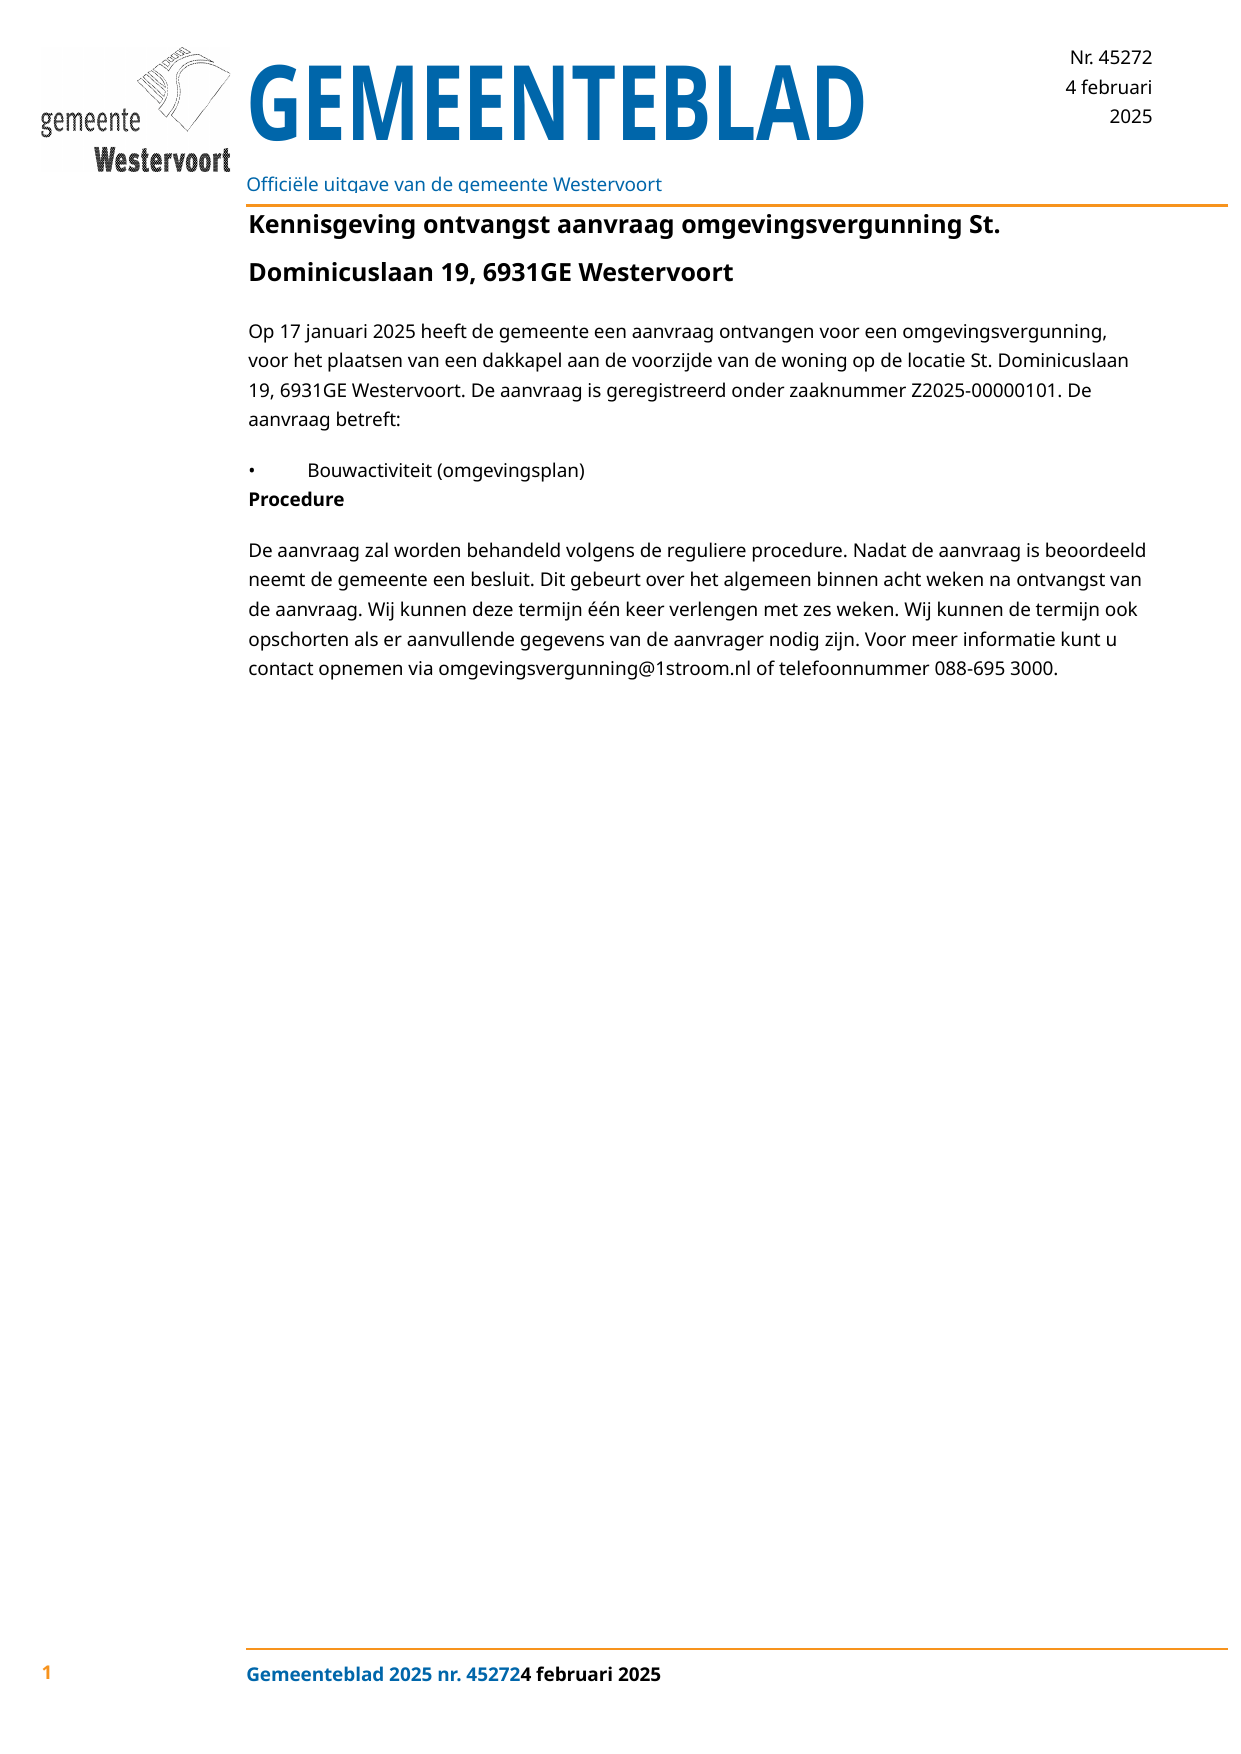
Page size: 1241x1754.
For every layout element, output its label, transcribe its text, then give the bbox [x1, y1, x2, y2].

text Kennisgeving ontvangst aanvraag omgevingsvergunning St. Dominicuslaan 19, 6931GE Westervoort [248, 207, 1152, 288]
text Procedure [248, 487, 1152, 512]
text Op 17 januari 2025 heeft de gemeente een aanvraag ontvangen voor een omgevingsvergunning, voor het plaatsen van een dakkapel aan de voorzijde van de woning op de locatie St. Dominicuslaan 19, 6931GE Westervoort. De aanvraag is geregistreerd onder zaaknummer Z2025-00000101. De aanvraag betreft: [248, 318, 1152, 432]
list Bouwactiviteit (omgevingsplan) [248, 457, 1152, 483]
text De aanvraag zal worden behandeld volgens de reguliere procedure. Nadat de aanvraag is beoordeeld neemt de gemeente een besluit. Dit gebeurt over het algemeen binnen acht weken na ontvangst van de aanvraag. Wij kunnen deze termijn één keer verlengen met zes weken. Wij kunnen de termijn ook opschorten als er aanvullende gegevens van de aanvrager nodig zijn. Voor meer informatie kunt u contact opnemen via omgevingsvergunning@1stroom.nl of telefoonnummer 088-695 3000. [248, 537, 1152, 681]
picture [41, 47, 231, 172]
